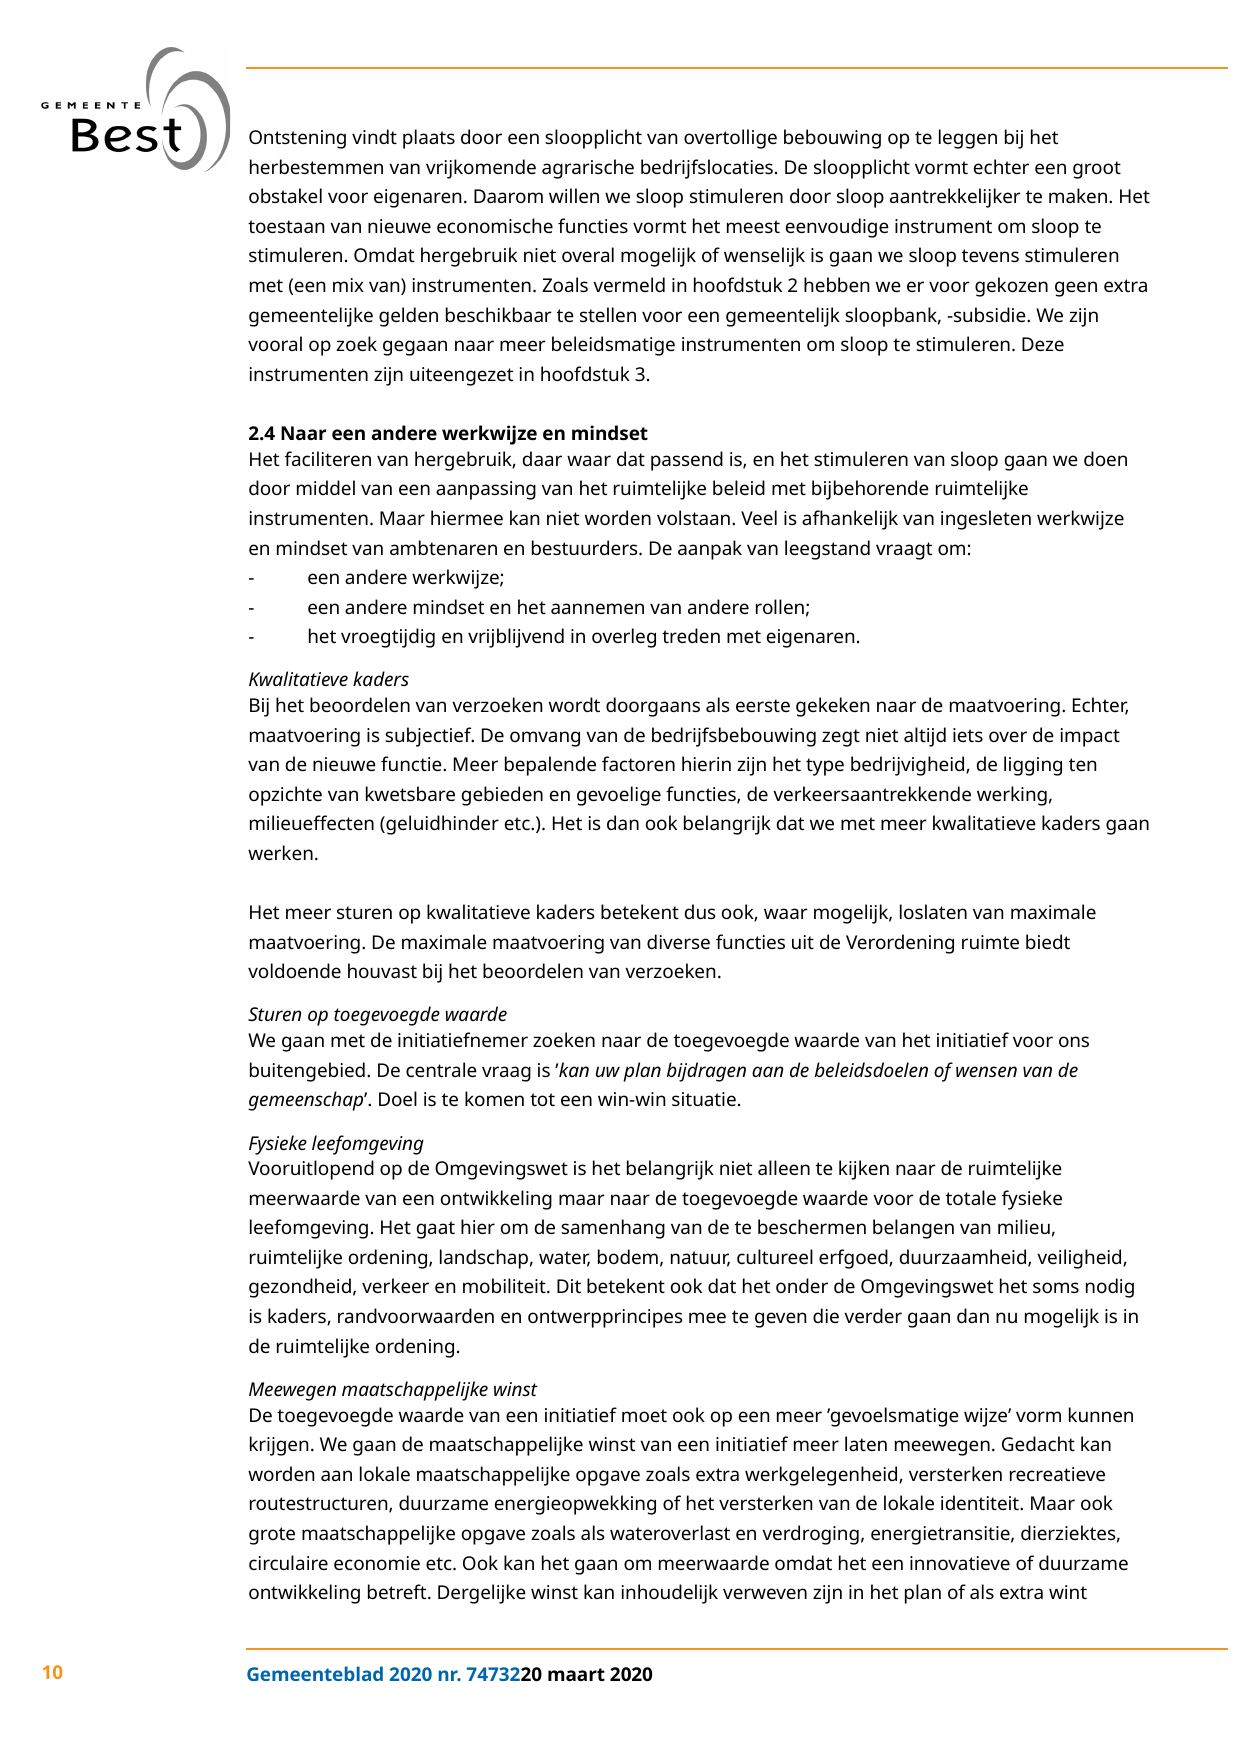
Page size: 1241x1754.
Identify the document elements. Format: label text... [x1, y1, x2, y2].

text Fysieke leefomgeving [248, 1130, 1152, 1155]
text Sturen op toegevoegde waarde [248, 1002, 1152, 1027]
text Vooruitlopend op de Omgevingswet is het belangrijk niet alleen te kijken naar de ruimtelijke meerwaarde van een ontwikkeling maar naar de toegevoegde waarde voor de totale fysieke leefomgeving. Het gaat hier om de samenhang van de te beschermen belangen van milieu, ruimtelijke ordening, landschap, water, bodem, natuur, cultureel erfgoed, duurzaamheid, veiligheid, gezondheid, verkeer en mobiliteit. Dit betekent ook dat het onder de Omgevingswet het soms nodig is kaders, randvoorwaarden en ontwerpprincipes mee te geven die verder gaan dan nu mogelijk is in de ruimtelijke ordening. [248, 1155, 1152, 1359]
text We gaan met de initiatiefnemer zoeken naar de toegevoegde waarde van het initiatief voor ons buitengebied. De centrale vraag is ’kan uw plan bijdragen aan de beleidsdoelen of wensen van de gemeenschap’. Doel is te komen tot een win-win situatie. [248, 1027, 1152, 1112]
text Bij het beoordelen van verzoeken wordt doorgaans als eerste gekeken naar de maatvoering. Echter, maatvoering is subjectief. De omvang van de bedrijfsbebouwing zegt niet altijd iets over de impact van de nieuwe functie. Meer bepalende factoren hierin zijn het type bedrijvigheid, de ligging ten opzichte van kwetsbare gebieden en gevoelige functies, de verkeersaantrekkende werking, milieueffecten (geluidhinder etc.). Het is dan ook belangrijk dat we met meer kwalitatieve kaders gaan werken. [248, 692, 1152, 866]
text 2.4 Naar een andere werkwijze en mindset [248, 420, 1152, 446]
text De toegevoegde waarde van een initiatief moet ook op een meer ’gevoelsmatige wijze’ vorm kunnen krijgen. We gaan de maatschappelijke winst van een initiatief meer laten meewegen. Gedacht kan worden aan lokale maatschappelijke opgave zoals extra werkgelegenheid, versterken recreatieve routestructuren, duurzame energieopwekking of het versterken van de lokale identiteit. Maar ook grote maatschappelijke opgave zoals als wateroverlast en verdroging, energietransitie, dierziektes, circulaire economie etc. Ook kan het gaan om meerwaarde omdat het een innovatieve of duurzame ontwikkeling betreft. Dergelijke winst kan inhoudelijk verweven zijn in het plan of als extra wint [248, 1402, 1152, 1605]
text Meewegen maatschappelijke winst [248, 1376, 1152, 1402]
list een andere werkwijze; [248, 564, 1152, 590]
text Kwalitatieve kaders [248, 667, 1152, 692]
text Ontstening vindt plaats door een sloopplicht van overtollige bebouwing op te leggen bij het herbestemmen van vrijkomende agrarische bedrijfslocaties. De sloopplicht vormt echter een groot obstakel voor eigenaren. Daarom willen we sloop stimuleren door sloop aantrekkelijker te maken. Het toestaan van nieuwe economische functies vormt het meest eenvoudige instrument om sloop te stimuleren. Omdat hergebruik niet overal mogelijk of wenselijk is gaan we sloop tevens stimuleren met (een mix van) instrumenten. Zoals vermeld in hoofdstuk 2 hebben we er voor gekozen geen extra gemeentelijke gelden beschikbaar te stellen voor een gemeentelijk sloopbank, -subsidie. We zijn vooral op zoek gegaan naar meer beleidsmatige instrumenten om sloop te stimuleren. Deze instrumenten zijn uiteengezet in hoofdstuk 3. [248, 124, 1152, 387]
picture [41, 47, 231, 172]
text Het faciliteren van hergebruik, daar waar dat passend is, en het stimuleren van sloop gaan we doen door middel van een aanpassing van het ruimtelijke beleid met bijbehorende ruimtelijke instrumenten. Maar hiermee kan niet worden volstaan. Veel is afhankelijk van ingesleten werkwijze en mindset van ambtenaren en bestuurders. De aanpak van leegstand vraagt om: [248, 446, 1152, 560]
text Het meer sturen op kwalitatieve kaders betekent dus ook, waar mogelijk, loslaten van maximale maatvoering. De maximale maatvoering van diverse functies uit de Verordening ruimte biedt voldoende houvast bij het beoordelen van verzoeken. [248, 899, 1152, 984]
list het vroegtijdig en vrijblijvend in overleg treden met eigenaren. [248, 623, 1152, 649]
list een andere mindset en het aannemen van andere rollen; [248, 594, 1152, 619]
